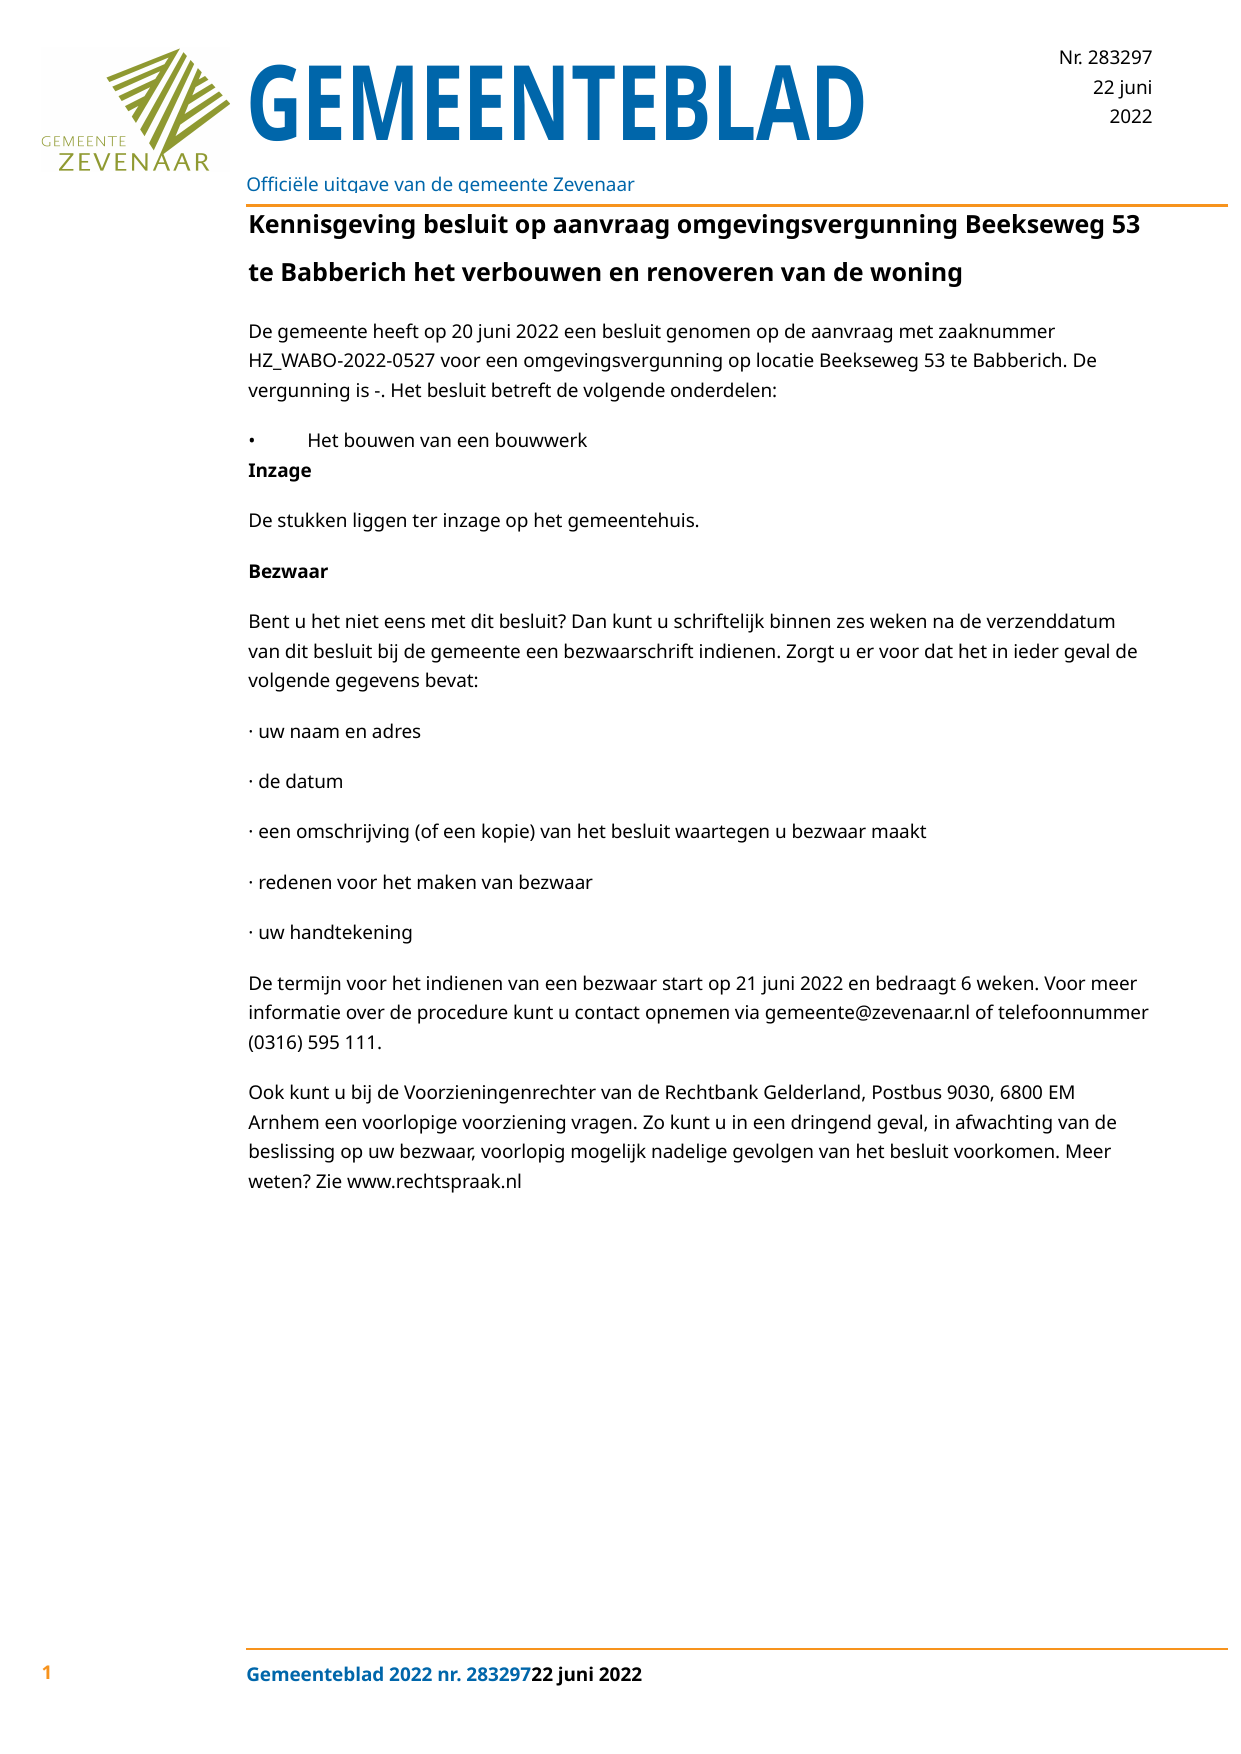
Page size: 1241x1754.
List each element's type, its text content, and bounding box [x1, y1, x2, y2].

text Bent u het niet eens met dit besluit? Dan kunt u schriftelijk binnen zes weken na de verzenddatum van dit besluit bij de gemeente een bezwaarschrift indienen. Zorgt u er voor dat het in ieder geval de volgende gegevens bevat: [248, 608, 1152, 693]
picture [41, 47, 231, 172]
text Kennisgeving besluit op aanvraag omgevingsvergunning Beekseweg 53 te Babberich het verbouwen en renoveren van de woning [248, 207, 1152, 288]
text De gemeente heeft op 20 juni 2022 een besluit genomen op de aanvraag met zaaknummer HZ_WABO-2022-0527 voor een omgevingsvergunning op locatie Beekseweg 53 te Babberich. De vergunning is -. Het besluit betreft de volgende onderdelen: [248, 318, 1152, 403]
text · een omschrijving (of een kopie) van het besluit waartegen u bezwaar maakt [248, 819, 1152, 844]
text De termijn voor het indienen van een bezwaar start op 21 juni 2022 en bedraagt 6 weken. Voor meer informatie over de procedure kunt u contact opnemen via gemeente@zevenaar.nl of telefoonnummer (0316) 595 111. [248, 970, 1152, 1055]
text Ook kunt u bij de Voorzieningenrechter van de Rechtbank Gelderland, Postbus 9030, 6800 EM Arnhem een voorlopige voorziening vragen. Zo kunt u in een dringend geval, in afwachting van de beslissing op uw bezwaar, voorlopig mogelijk nadelige gevolgen van het besluit voorkomen. Meer weten? Zie www.rechtspraak.nl [248, 1079, 1152, 1194]
text Inzage [248, 457, 1152, 483]
text · uw naam en adres [248, 718, 1152, 744]
text · de datum [248, 768, 1152, 794]
text · redenen voor het maken van bezwaar [248, 869, 1152, 895]
list Het bouwen van een bouwwerk [248, 427, 1152, 453]
text De stukken liggen ter inzage op het gemeentehuis. [248, 507, 1152, 533]
text · uw handtekening [248, 919, 1152, 945]
text Bezwaar [248, 558, 1152, 584]
